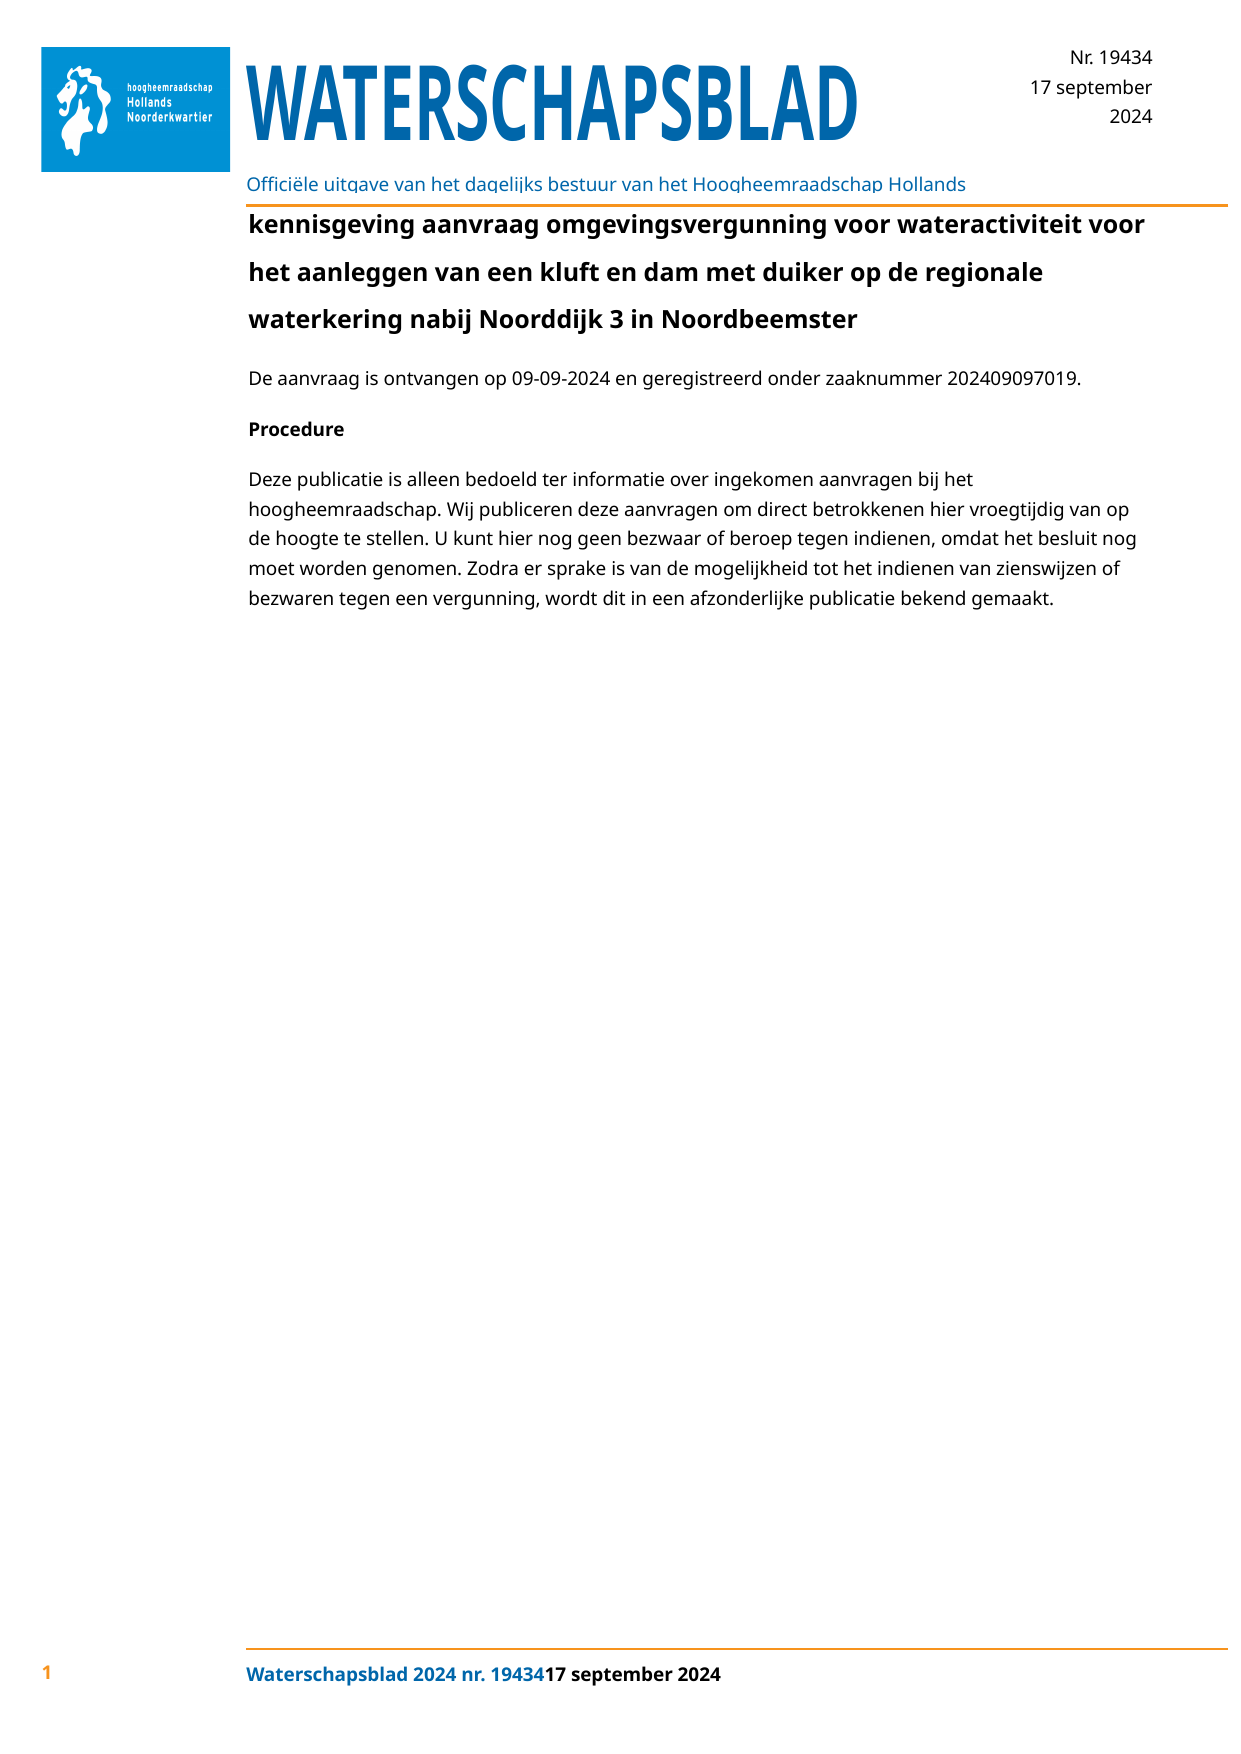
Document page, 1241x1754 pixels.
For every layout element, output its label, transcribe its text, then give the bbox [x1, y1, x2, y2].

picture [76, 67, 110, 133]
picture [80, 86, 87, 93]
text Procedure [248, 416, 1152, 442]
text De aanvraag is ontvangen op 09-09-2024 en geregistreerd onder zaaknummer 202409097019. [248, 366, 1152, 391]
text kennisgeving aanvraag omgevingsvergunning voor wateractiviteit voor het aanleggen van een kluft en dam met duiker op de regionale waterkering nabij Noorddijk 3 in Noordbeemster [248, 207, 1152, 336]
text Deze publicatie is alleen bedoeld ter informatie over ingekomen aanvragen bij het hoogheemraadschap. Wij publiceren deze aanvragen om direct betrokkenen hier vroegtijdig van op de hoogte te stellen. U kunt hier nog geen bezwaar of beroep tegen indienen, omdat het besluit nog moet worden genomen. Zodra er sprake is van de mogelijkheid tot het indienen van zienswijzen of bezwaren tegen een vergunning, wordt dit in een afzonderlijke publicatie bekend gemaakt. [248, 466, 1152, 610]
picture [62, 100, 92, 155]
picture [58, 80, 77, 116]
picture [128, 113, 133, 121]
picture [128, 98, 133, 106]
picture [68, 69, 73, 79]
